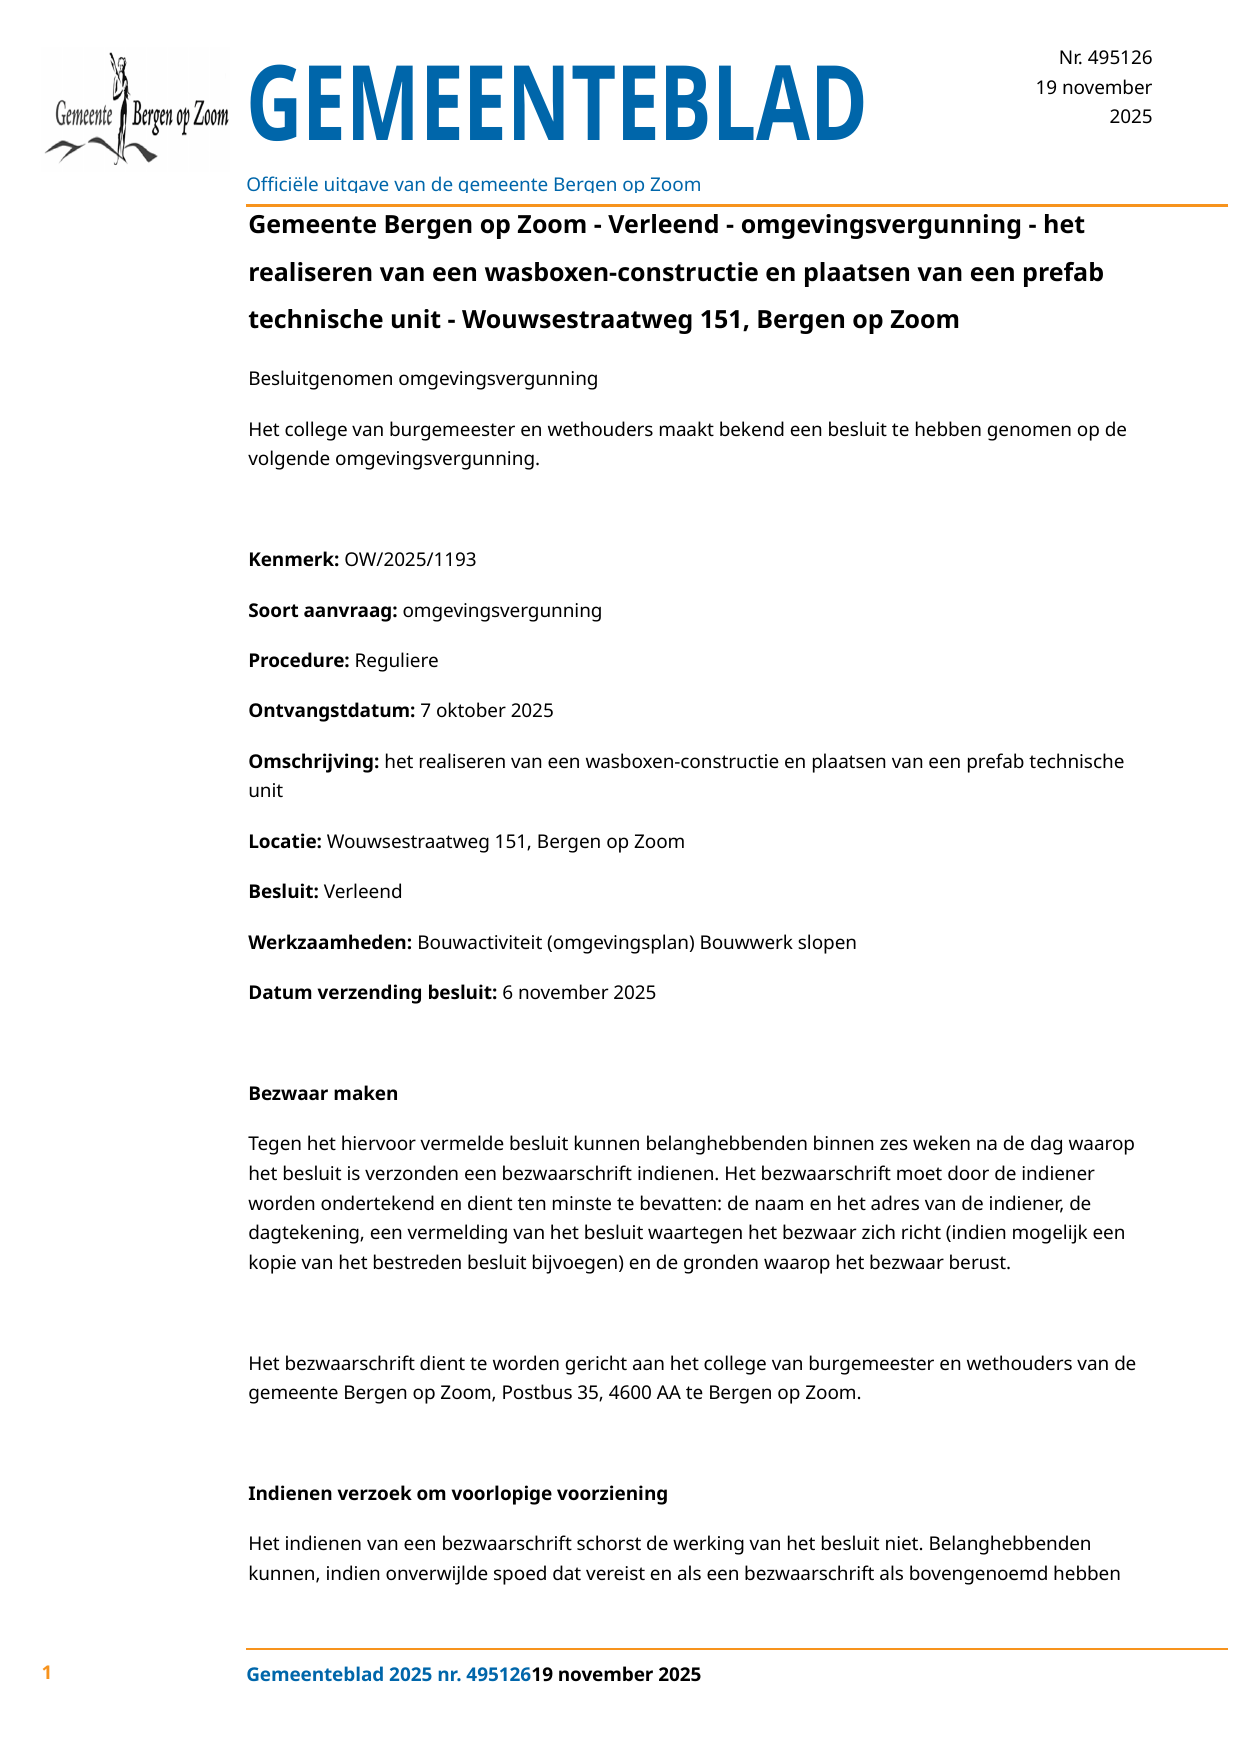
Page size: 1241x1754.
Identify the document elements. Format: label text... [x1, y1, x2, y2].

text Indienen verzoek om voorlopige voorziening [248, 1480, 1152, 1506]
text Kenmerk: OW/2025/1193 [248, 546, 1152, 572]
text Besluit: Verleend [248, 878, 1152, 904]
text Het indienen van een bezwaarschrift schorst de werking van het besluit niet. Belanghebbenden kunnen, indien onverwijlde spoed dat vereist en als een bezwaarschrift als bovengenoemd hebben [248, 1531, 1152, 1586]
text Het college van burgemeester en wethouders maakt bekend een besluit te hebben genomen op de volgende omgevingsvergunning. [248, 416, 1152, 471]
text Werkzaamheden: Bouwactiviteit (omgevingsplan) Bouwwerk slopen [248, 929, 1152, 954]
picture [41, 47, 231, 172]
text Locatie: Wouwsestraatweg 151, Bergen op Zoom [248, 828, 1152, 854]
text Besluitgenomen omgevingsvergunning [248, 366, 1152, 391]
text Het bezwaarschrift dient te worden gericht aan het college van burgemeester en wethouders van de gemeente Bergen op Zoom, Postbus 35, 4600 AA te Bergen op Zoom. [248, 1350, 1152, 1405]
text Tegen het hiervoor vermelde besluit kunnen belanghebbenden binnen zes weken na de dag waarop het besluit is verzonden een bezwaarschrift indienen. Het bezwaarschrift moet door de indiener worden ondertekend en dient ten minste te bevatten: de naam en het adres van de indiener, de dagtekening, een vermelding van het besluit waartegen het bezwaar zich richt (indien mogelijk een kopie van het bestreden besluit bijvoegen) en de gronden waarop het bezwaar berust. [248, 1131, 1152, 1274]
text Ontvangstdatum: 7 oktober 2025 [248, 698, 1152, 723]
text Datum verzending besluit: 6 november 2025 [248, 979, 1152, 1005]
text Gemeente Bergen op Zoom - Verleend - omgevingsvergunning - het realiseren van een wasboxen-constructie en plaatsen van een prefab technische unit - Wouwsestraatweg 151, Bergen op Zoom [248, 207, 1152, 336]
text Bezwaar maken [248, 1080, 1152, 1106]
text Soort aanvraag: omgevingsvergunning [248, 597, 1152, 622]
text Omschrijving: het realiseren van een wasboxen-constructie en plaatsen van een prefab technische unit [248, 748, 1152, 803]
text Procedure: Reguliere [248, 647, 1152, 673]
